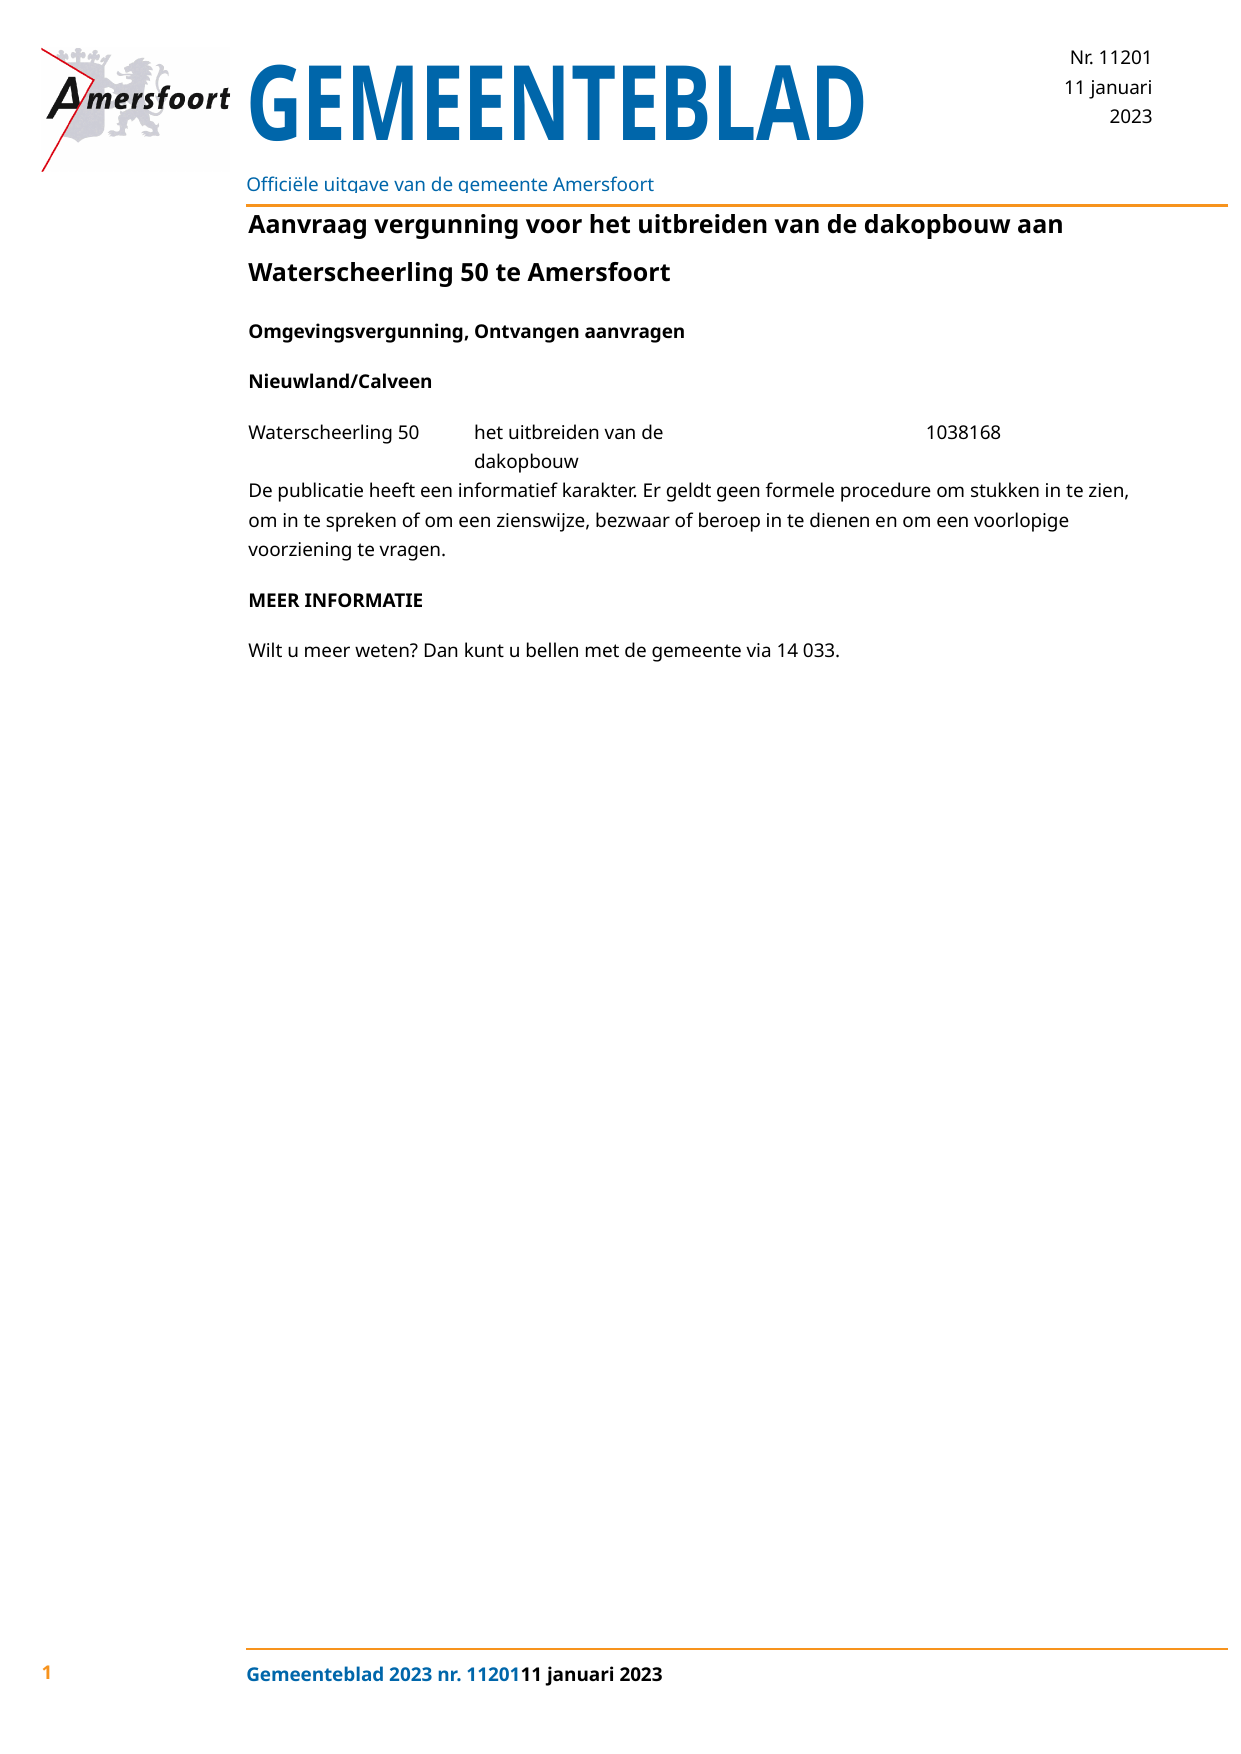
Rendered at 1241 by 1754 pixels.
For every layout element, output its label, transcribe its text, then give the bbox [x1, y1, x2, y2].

table_header het uitbreiden van de dakopbouw [474, 419, 700, 474]
picture [41, 47, 231, 172]
table_header [700, 419, 926, 474]
text Nieuwland/Calveen [248, 368, 1152, 394]
text De publicatie heeft een informatief karakter. Er geldt geen formele procedure om stukken in te zien, om in te spreken of om een zienswijze, bezwaar of beroep in te dienen en om een voorlopige voorziening te vragen. [248, 477, 1152, 562]
text MEER INFORMATIE [248, 587, 1152, 613]
table_header 1038168 [926, 419, 1152, 474]
table_header Waterscheerling 50 [248, 419, 474, 474]
text Omgevingsvergunning, Ontvangen aanvragen [248, 318, 1152, 344]
text Aanvraag vergunning voor het uitbreiden van de dakopbouw aan Waterscheerling 50 te Amersfoort [248, 207, 1152, 288]
text Wilt u meer weten? Dan kunt u bellen met de gemeente via 14 033. [248, 637, 1152, 663]
